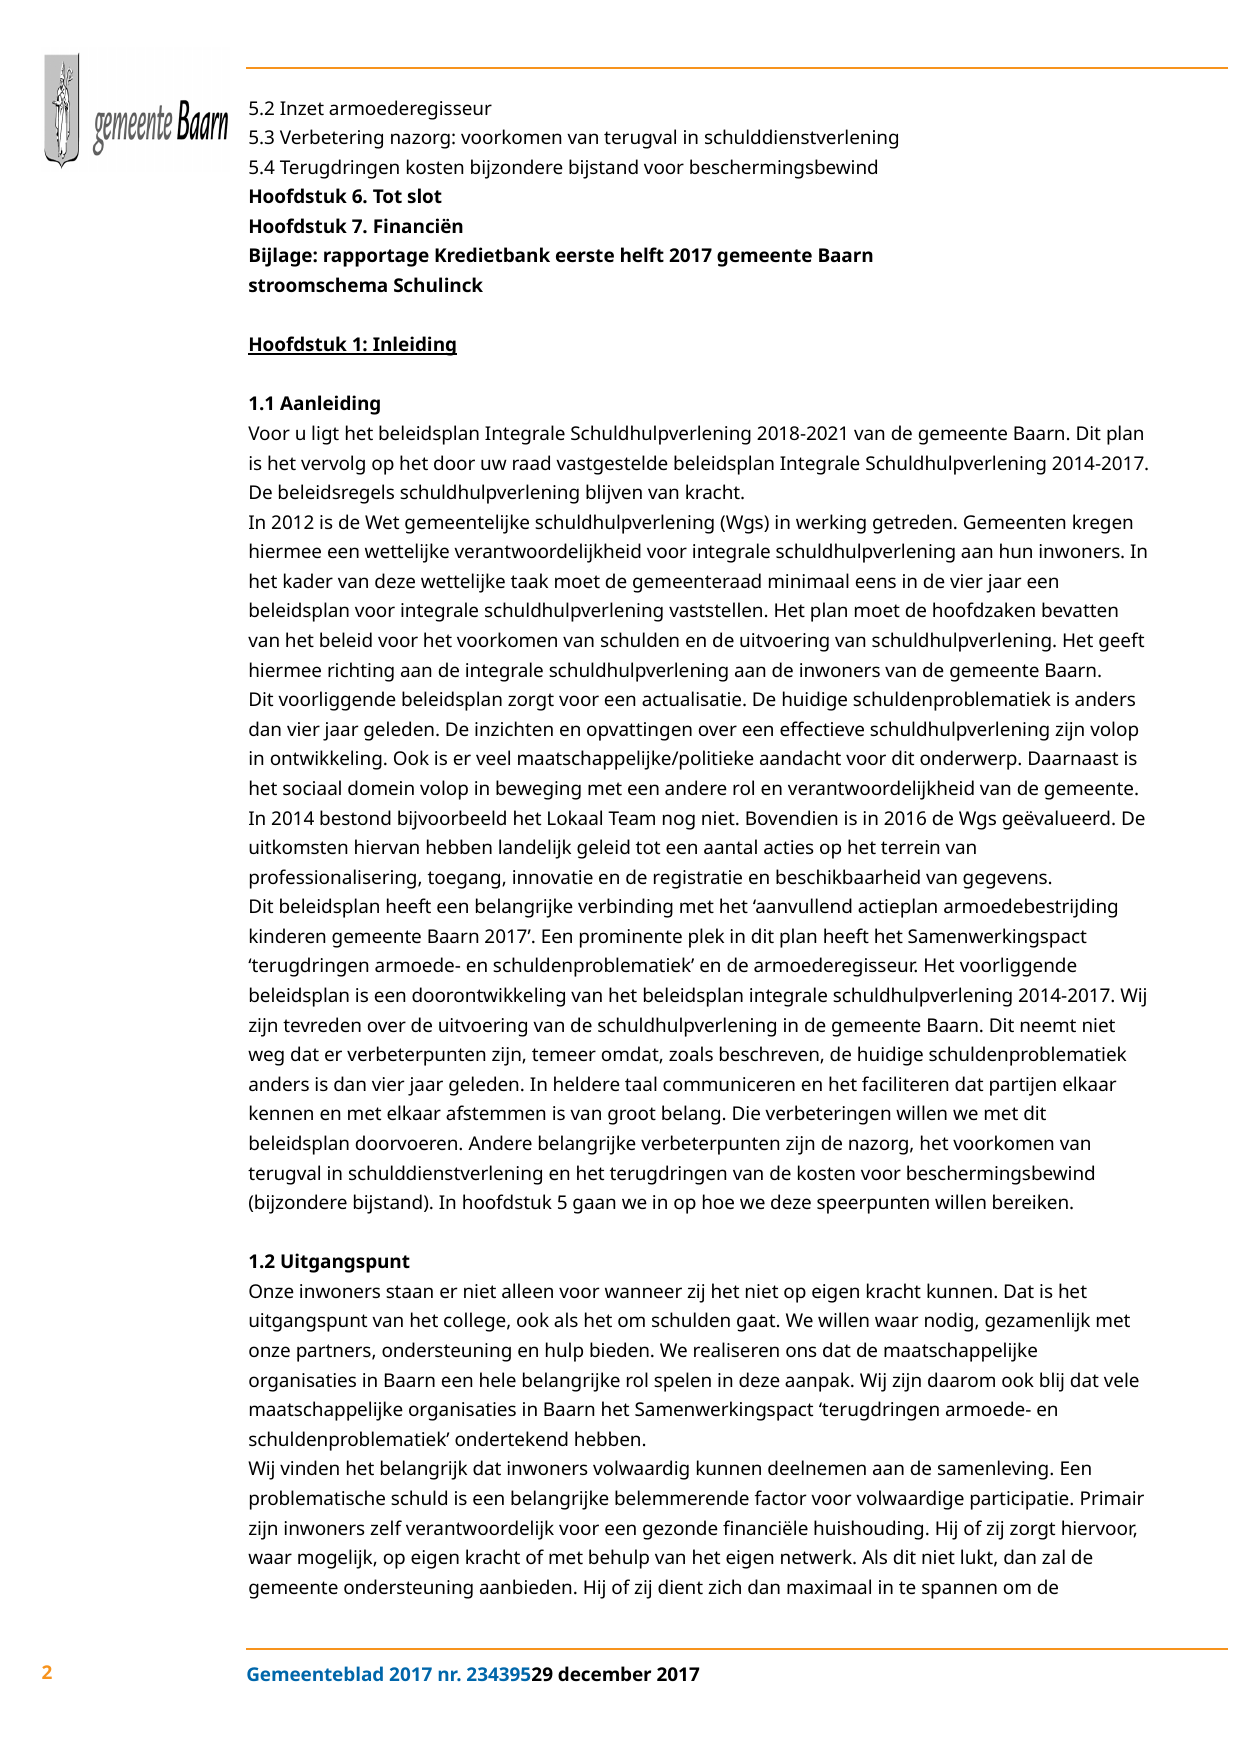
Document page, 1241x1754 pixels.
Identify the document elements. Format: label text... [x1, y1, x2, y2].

text In 2012 is de Wet gemeentelijke schuldhulpverlening (Wgs) in werking getreden. Gemeenten kregen hiermee een wettelijke verantwoordelijkheid voor integrale schuldhulpverlening aan hun inwoners. In het kader van deze wettelijke taak moet de gemeenteraad minimaal eens in de vier jaar een beleidsplan voor integrale schuldhulpverlening vaststellen. Het plan moet de hoofdzaken bevatten van het beleid voor het voorkomen van schulden en de uitvoering van schuldhulpverlening. Het geeft hiermee richting aan de integrale schuldhulpverlening aan de inwoners van de gemeente Baarn. [248, 509, 1152, 683]
text Onze inwoners staan er niet alleen voor wanneer zij het niet op eigen kracht kunnen. Dat is het uitgangspunt van het college, ook als het om schulden gaat. We willen waar nodig, gezamenlijk met onze partners, ondersteuning en hulp bieden. We realiseren ons dat de maatschappelijke organisaties in Baarn een hele belangrijke rol spelen in deze aanpak. Wij zijn daarom ook blij dat vele maatschappelijke organisaties in Baarn het Samenwerkingspact ‘terugdringen armoede- en schuldenproblematiek’ ondertekend hebben. [248, 1278, 1152, 1452]
text Hoofdstuk 6. Tot slot [248, 183, 1152, 209]
text Bijlage: rapportage Kredietbank eerste helft 2017 gemeente Baarn [248, 243, 1152, 268]
text Hoofdstuk 1: Inleiding [248, 331, 1152, 357]
text Dit voorliggende beleidsplan zorgt voor een actualisatie. De huidige schuldenproblematiek is anders dan vier jaar geleden. De inzichten en opvattingen over een effectieve schuldhulpverlening zijn volop in ontwikkeling. Ook is er veel maatschappelijke/politieke aandacht voor dit onderwerp. Daarnaast is het sociaal domein volop in beweging met een andere rol en verantwoordelijkheid van de gemeente. In 2014 bestond bijvoorbeeld het Lokaal Team nog niet. Bovendien is in 2016 de Wgs geëvalueerd. De uitkomsten hiervan hebben landelijk geleid tot een aantal acties op het terrein van professionalisering, toegang, innovatie en de registratie en beschikbaarheid van gegevens. [248, 686, 1152, 890]
text 5.3 Verbetering nazorg: voorkomen van terugval in schulddienstverlening [248, 124, 1152, 150]
text Hoofdstuk 7. Financiën [248, 213, 1152, 239]
text stroomschema Schulinck [248, 272, 1152, 298]
text 5.4 Terugdringen kosten bijzondere bijstand voor beschermingsbewind [248, 154, 1152, 180]
text 5.2 Inzet armoederegisseur [248, 95, 1152, 121]
text Dit beleidsplan heeft een belangrijke verbinding met het ‘aanvullend actieplan armoedebestrijding kinderen gemeente Baarn 2017’. Een prominente plek in dit plan heeft het Samenwerkingspact ‘terugdringen armoede- en schuldenproblematiek’ en de armoederegisseur. Het voorliggende beleidsplan is een doorontwikkeling van het beleidsplan integrale schuldhulpverlening 2014-2017. Wij zijn tevreden over de uitvoering van de schuldhulpverlening in de gemeente Baarn. Dit neemt niet weg dat er verbeterpunten zijn, temeer omdat, zoals beschreven, de huidige schuldenproblematiek anders is dan vier jaar geleden. In heldere taal communiceren en het faciliteren dat partijen elkaar kennen en met elkaar afstemmen is van groot belang. Die verbeteringen willen we met dit beleidsplan doorvoeren. Andere belangrijke verbeterpunten zijn de nazorg, het voorkomen van terugval in schulddienstverlening en het terugdringen van de kosten voor beschermingsbewind (bijzondere bijstand). In hoofdstuk 5 gaan we in op hoe we deze speerpunten willen bereiken. [248, 893, 1152, 1215]
text 1.2 Uitgangspunt [248, 1248, 1152, 1274]
text Wij vinden het belangrijk dat inwoners volwaardig kunnen deelnemen aan de samenleving. Een problematische schuld is een belangrijke belemmerende factor voor volwaardige participatie. Primair zijn inwoners zelf verantwoordelijk voor een gezonde financiële huishouding. Hij of zij zorgt hiervoor, waar mogelijk, op eigen kracht of met behulp van het eigen netwerk. Als dit niet lukt, dan zal de gemeente ondersteuning aanbieden. Hij of zij dient zich dan maximaal in te spannen om de [248, 1456, 1152, 1600]
picture [41, 47, 231, 172]
text Voor u ligt het beleidsplan Integrale Schuldhulpverlening 2018-2021 van de gemeente Baarn. Dit plan is het vervolg op het door uw raad vastgestelde beleidsplan Integrale Schuldhulpverlening 2014-2017. De beleidsregels schuldhulpverlening blijven van kracht. [248, 420, 1152, 505]
text 1.1 Aanleiding [248, 391, 1152, 416]
